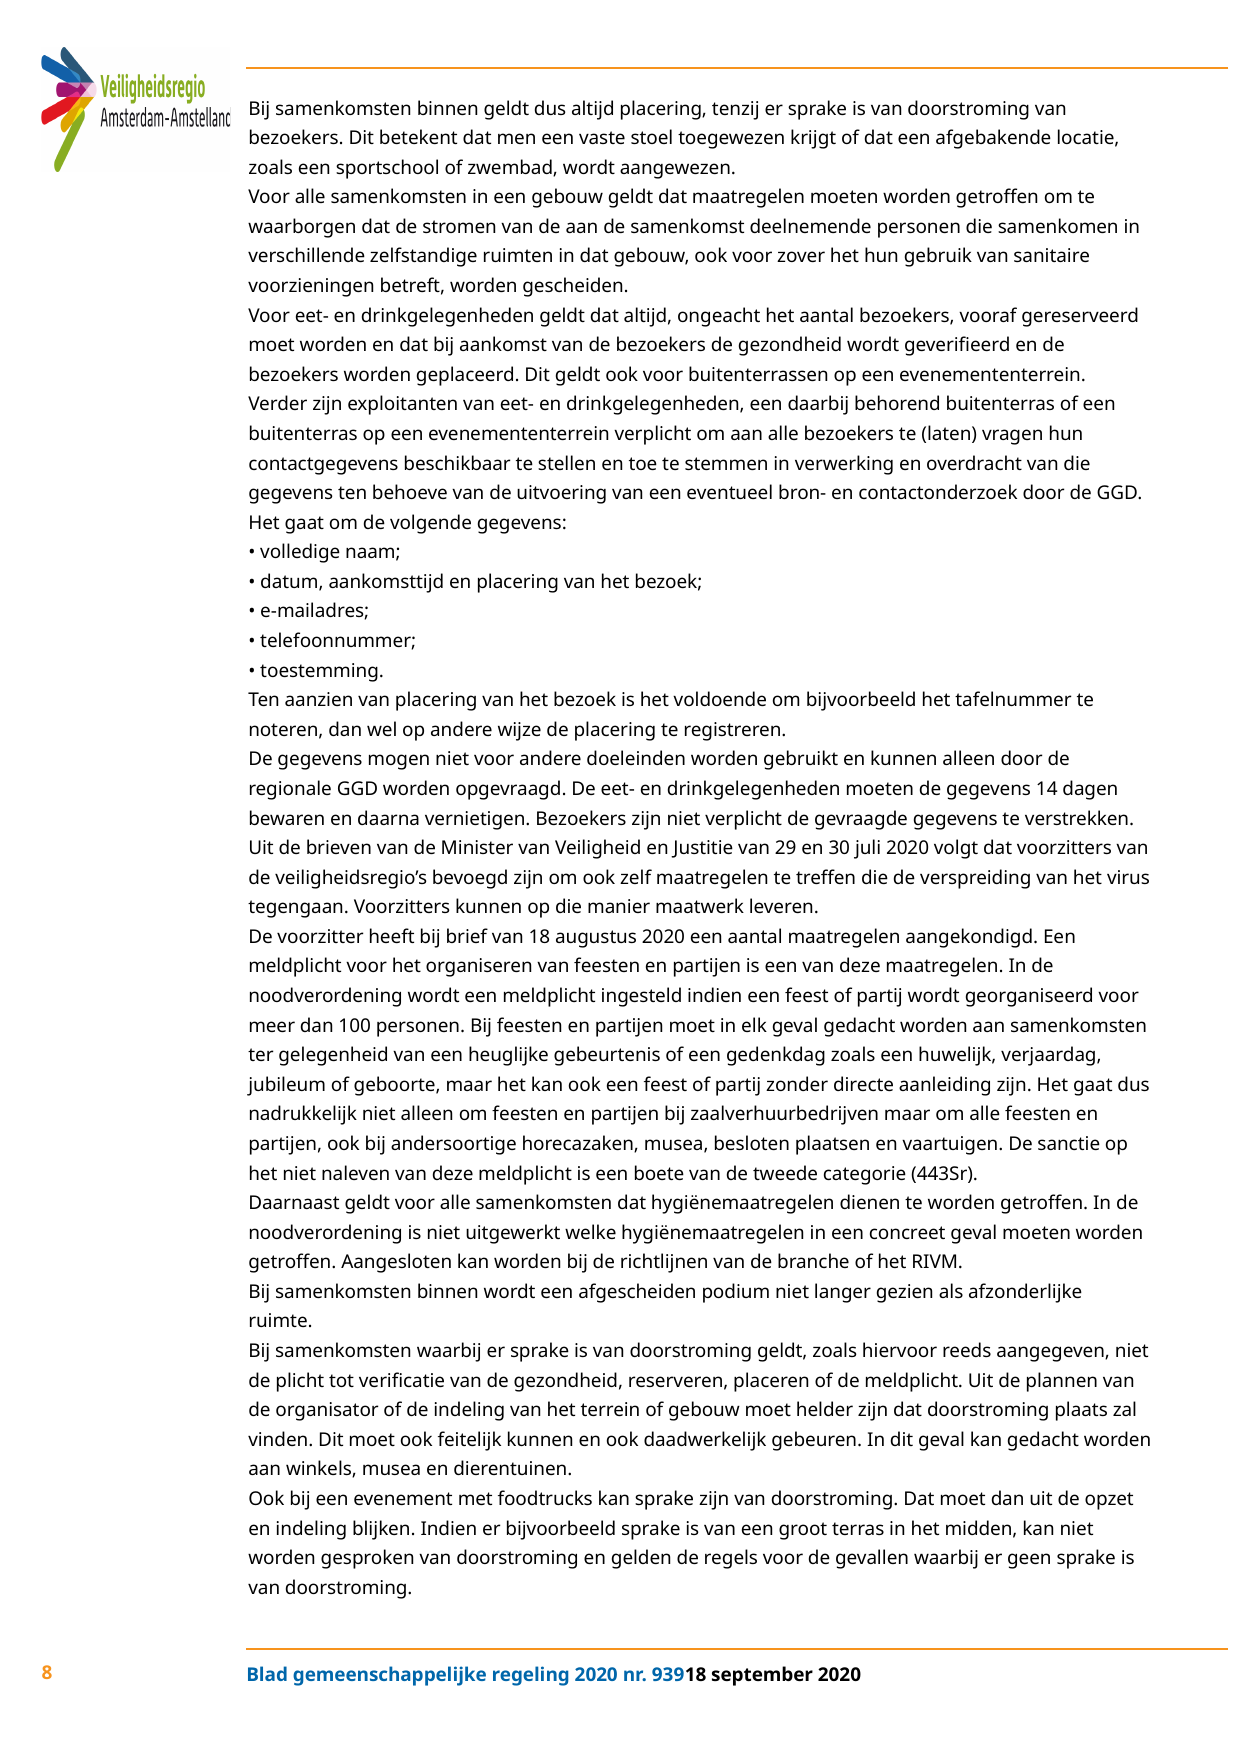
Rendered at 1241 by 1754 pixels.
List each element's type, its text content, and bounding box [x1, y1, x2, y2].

text De voorzitter heeft bij brief van 18 augustus 2020 een aantal maatregelen aangekondigd. Een meldplicht voor het organiseren van feesten en partijen is een van deze maatregelen. In de noodverordening wordt een meldplicht ingesteld indien een feest of partij wordt georganiseerd voor meer dan 100 personen. Bij feesten en partijen moet in elk geval gedacht worden aan samenkomsten ter gelegenheid van een heuglijke gebeurtenis of een gedenkdag zoals een huwelijk, verjaardag, jubileum of geboorte, maar het kan ook een feest of partij zonder directe aanleiding zijn. Het gaat dus nadrukkelijk niet alleen om feesten en partijen bij zaalverhuurbedrijven maar om alle feesten en partijen, ook bij andersoortige horecazaken, musea, besloten plaatsen en vaartuigen. De sanctie op het niet naleven van deze meldplicht is een boete van de tweede categorie (443Sr). [248, 923, 1152, 1186]
text Verder zijn exploitanten van eet- en drinkgelegenheden, een daarbij behorend buitenterras of een buitenterras op een evenemententerrein verplicht om aan alle bezoekers te (laten) vragen hun contactgegevens beschikbaar te stellen en toe te stemmen in verwerking en overdracht van die gegevens ten behoeve van de uitvoering van een eventueel bron- en contactonderzoek door de GGD. Het gaat om de volgende gegevens: [248, 391, 1152, 535]
text Daarnaast geldt voor alle samenkomsten dat hygiënemaatregelen dienen te worden getroffen. In de noodverordening is niet uitgewerkt welke hygiënemaatregelen in een concreet geval moeten worden getroffen. Aangesloten kan worden bij de richtlijnen van de branche of het RIVM. [248, 1189, 1152, 1274]
text • datum, aankomsttijd en placering van het bezoek; [248, 568, 1152, 594]
text • e-mailadres; [248, 598, 1152, 623]
text Voor eet- en drinkgelegenheden geldt dat altijd, ongeacht het aantal bezoekers, vooraf gereserveerd moet worden en dat bij aankomst van de bezoekers de gezondheid wordt geverifieerd en de bezoekers worden geplaceerd. Dit geldt ook voor buitenterrassen op een evenemententerrein. [248, 302, 1152, 387]
text Ten aanzien van placering van het bezoek is het voldoende om bijvoorbeeld het tafelnummer te noteren, dan wel op andere wijze de placering te registreren. [248, 686, 1152, 742]
text Bij samenkomsten binnen geldt dus altijd placering, tenzij er sprake is van doorstroming van bezoekers. Dit betekent dat men een vaste stoel toegewezen krijgt of dat een afgebakende locatie, zoals een sportschool of zwembad, wordt aangewezen. [248, 95, 1152, 180]
text • volledige naam; [248, 538, 1152, 564]
text Bij samenkomsten waarbij er sprake is van doorstroming geldt, zoals hiervoor reeds aangegeven, niet de plicht tot verificatie van de gezondheid, reserveren, placeren of de meldplicht. Uit de plannen van de organisator of de indeling van het terrein of gebouw moet helder zijn dat doorstroming plaats zal vinden. Dit moet ook feitelijk kunnen en ook daadwerkelijk gebeuren. In dit geval kan gedacht worden aan winkels, musea en dierentuinen. [248, 1337, 1152, 1481]
text • toestemming. [248, 657, 1152, 683]
text Ook bij een evenement met foodtrucks kan sprake zijn van doorstroming. Dat moet dan uit de opzet en indeling blijken. Indien er bijvoorbeeld sprake is van een groot terras in het midden, kan niet worden gesproken van doorstroming en gelden de regels voor de gevallen waarbij er geen sprake is van doorstroming. [248, 1485, 1152, 1600]
text Voor alle samenkomsten in een gebouw geldt dat maatregelen moeten worden getroffen om te waarborgen dat de stromen van de aan de samenkomst deelnemende personen die samenkomen in verschillende zelfstandige ruimten in dat gebouw, ook voor zover het hun gebruik van sanitaire voorzieningen betreft, worden gescheiden. [248, 183, 1152, 298]
text Bij samenkomsten binnen wordt een afgescheiden podium niet langer gezien als afzonderlijke ruimte. [248, 1278, 1152, 1333]
text De gegevens mogen niet voor andere doeleinden worden gebruikt en kunnen alleen door de regionale GGD worden opgevraagd. De eet- en drinkgelegenheden moeten de gegevens 14 dagen bewaren en daarna vernietigen. Bezoekers zijn niet verplicht de gevraagde gegevens te verstrekken. [248, 746, 1152, 831]
text • telefoonnummer; [248, 627, 1152, 653]
picture [41, 47, 231, 172]
text Uit de brieven van de Minister van Veiligheid en Justitie van 29 en 30 juli 2020 volgt dat voorzitters van de veiligheidsregio’s bevoegd zijn om ook zelf maatregelen te treffen die de verspreiding van het virus tegengaan. Voorzitters kunnen op die manier maatwerk leveren. [248, 834, 1152, 919]
